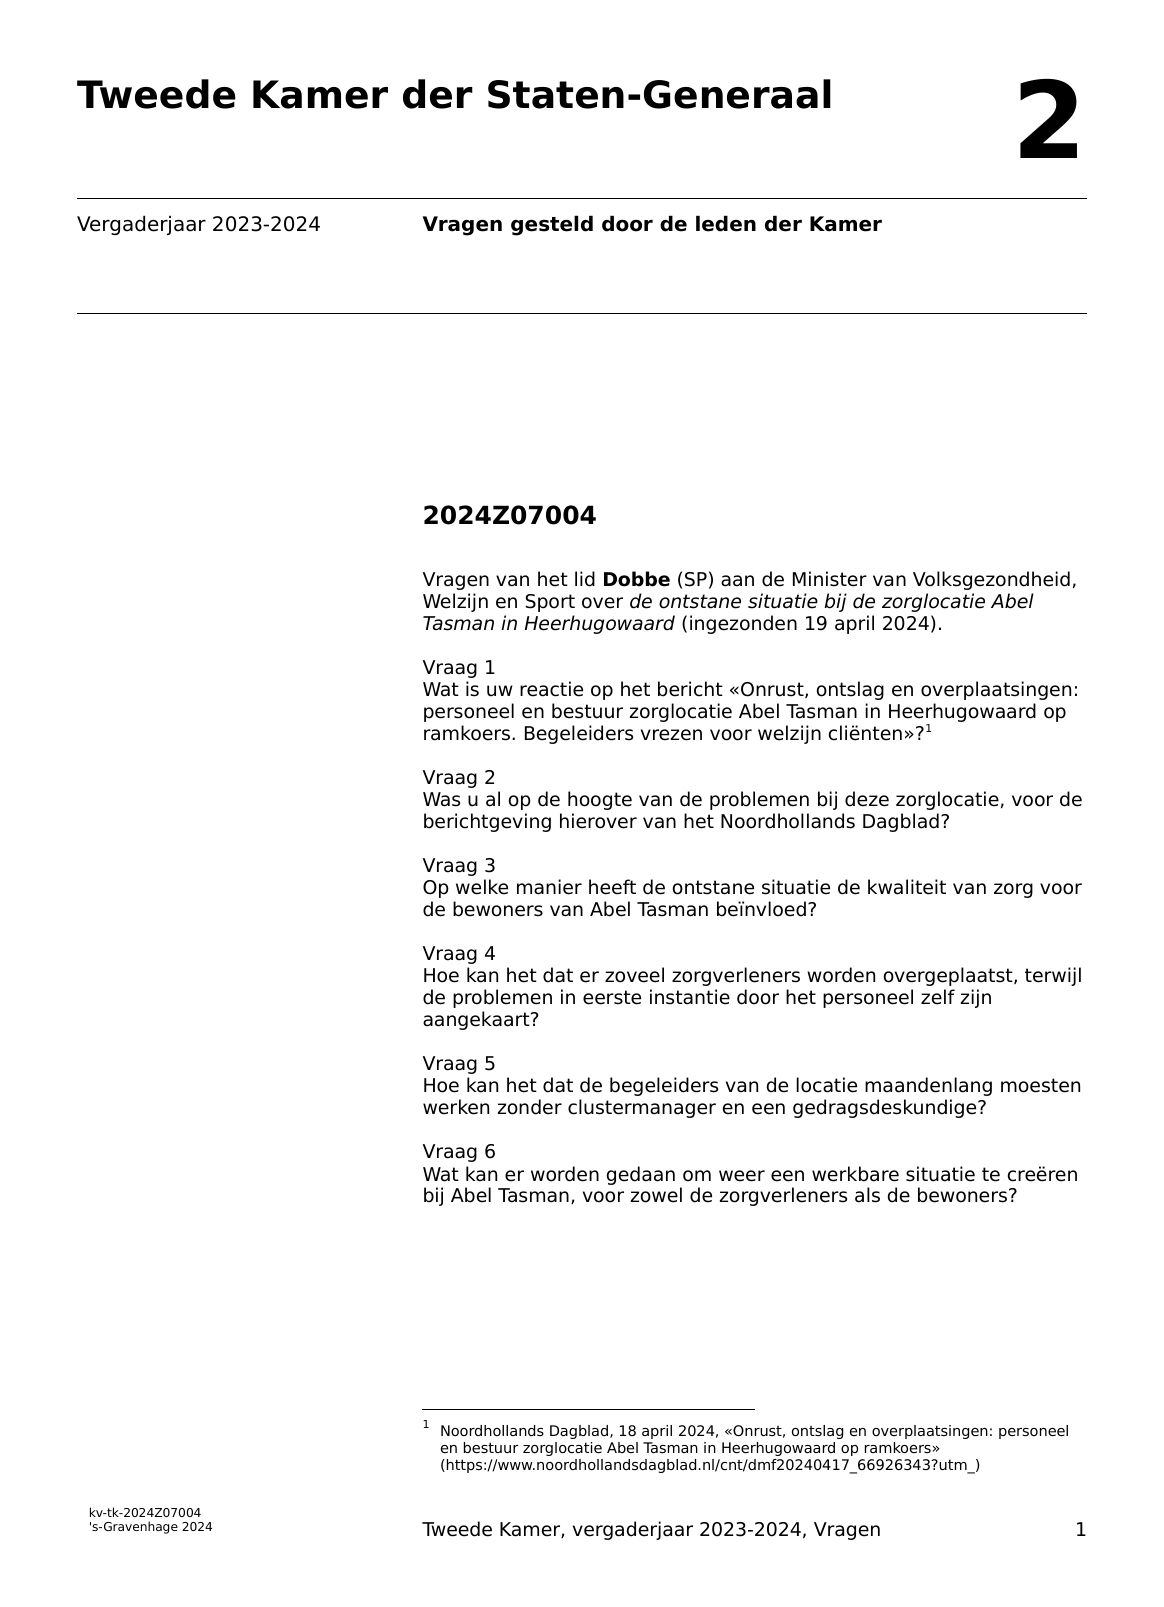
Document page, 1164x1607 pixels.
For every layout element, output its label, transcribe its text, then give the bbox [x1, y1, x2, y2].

table_header 2 [886, 59, 1087, 198]
text 2024Z07004 [422, 501, 1087, 531]
text kv-tk-2024Z07004 [88, 1506, 323, 1520]
text Wat is uw reactie op het bericht «Onrust, ontslag en overplaatsingen: personeel en bestuur zorglocatie Abel Tasman in Heerhugowaard op ramkoers. Begeleiders vrezen voor welzijn cliënten»? [422, 679, 1087, 745]
table_cell Vergaderjaar 2023-2024 [77, 199, 422, 313]
text Was u al op de hoogte van de problemen bij deze zorglocatie, voor de berichtgeving hierover van het Noordhollands Dagblad? [422, 789, 1087, 833]
text Vraag 2 [422, 767, 1087, 789]
text Hoe kan het dat er zoveel zorgverleners worden overgeplaatst, terwijl de problemen in eerste instantie door het personeel zelf zijn aangekaart? [422, 965, 1087, 1031]
text Vraag 4 [422, 943, 1087, 965]
table_header Tweede Kamer der Staten-Generaal [77, 59, 886, 198]
text Op welke manier heeft de ontstane situatie de kwaliteit van zorg voor de bewoners van Abel Tasman beïnvloed? [422, 877, 1087, 921]
text Vragen van het lid Dobbe (SP) aan de Minister van Volksgezondheid, Welzijn en Sport over de ontstane situatie bij de zorglocatie Abel Tasman in Heerhugowaard (ingezonden 19 april 2024). [422, 569, 1087, 635]
text Vraag 5 [422, 1053, 1087, 1075]
text Vraag 6 [422, 1141, 1087, 1163]
text Vraag 1 [422, 657, 1087, 679]
text Vraag 3 [422, 855, 1087, 877]
text Noordhollands Dagblad, 18 april 2024, «Onrust, ontslag en overplaatsingen: personeel en bestuur zorglocatie Abel Tasman in Heerhugowaard op ramkoers» (https://www.noordhollandsdagblad.nl/cnt/dmf20240417_66926343?utm_) [422, 1418, 1087, 1474]
text Wat kan er worden gedaan om weer een werkbare situatie te creëren bij Abel Tasman, voor zowel de zorgverleners als de bewoners? [422, 1163, 1087, 1207]
text Hoe kan het dat de begeleiders van de locatie maandenlang moesten werken zonder clustermanager en een gedragsdeskundige? [422, 1075, 1087, 1119]
text 's-Gravenhage 2024 [88, 1520, 323, 1534]
table_cell Vragen gesteld door de leden der Kamer [422, 199, 1087, 313]
